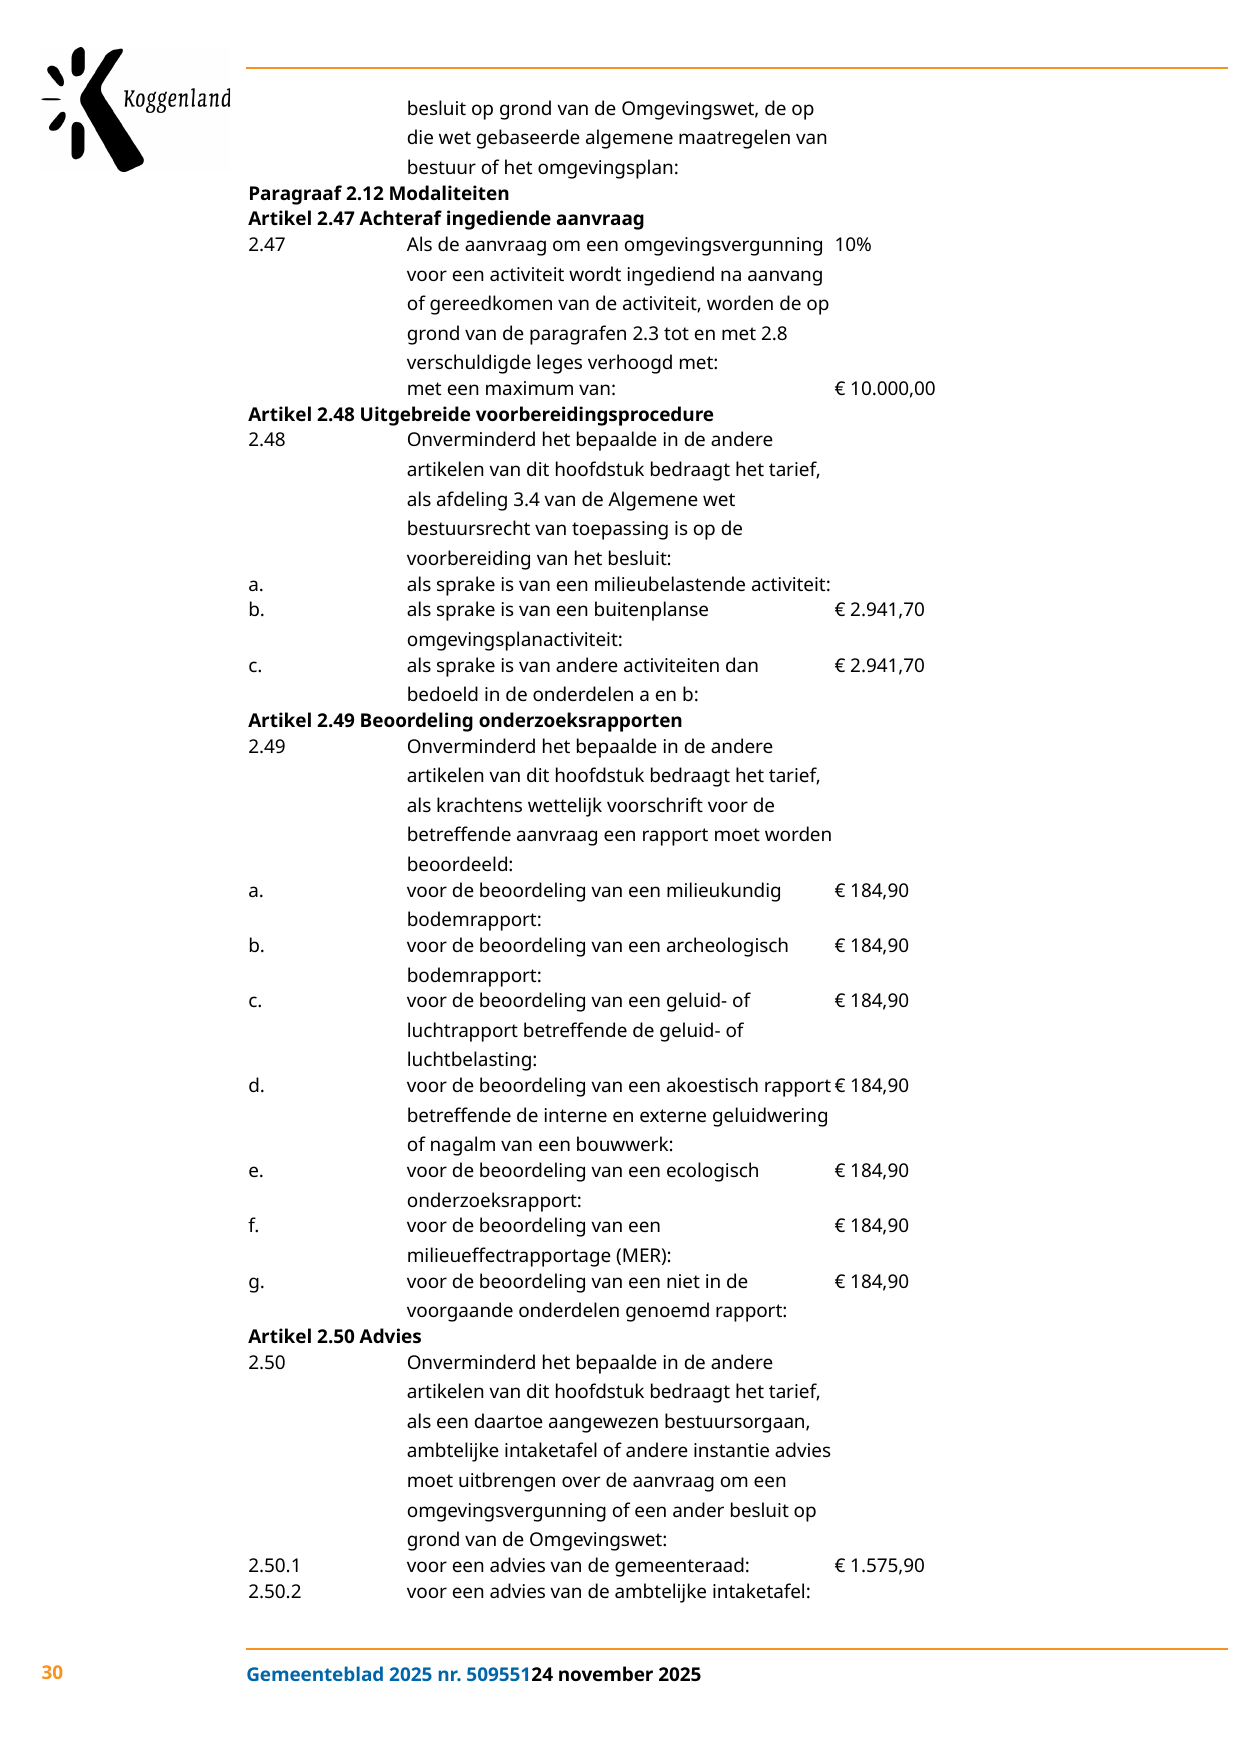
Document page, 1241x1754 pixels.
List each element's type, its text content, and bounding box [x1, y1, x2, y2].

table_cell € 184,90 [834, 877, 993, 932]
table_cell Onverminderd het bepaalde in de andere artikelen van dit hoofdstuk bedraagt het tarief, als krachtens wettelijk voorschrift voor de betreffende aanvraag een rapport moet worden beoordeeld: [407, 733, 834, 877]
table_cell [834, 180, 993, 205]
table_cell Onverminderd het bepaalde in de andere artikelen van dit hoofdstuk bedraagt het tarief, als afdeling 3.4 van de Algemene wet bestuursrecht van toepassing is op de voorbereiding van het besluit: [407, 427, 834, 571]
table_cell Artikel 2.49 Beoordeling onderzoeksrapporten [248, 707, 834, 733]
table_cell [834, 1349, 993, 1552]
table_cell [834, 571, 993, 596]
table_cell voor de beoordeling van een milieukundig bodemrapport: [407, 877, 834, 932]
table_cell als sprake is van andere activiteiten dan bedoeld in de onderdelen a en b: [407, 652, 834, 707]
table_cell 2.49 [248, 733, 407, 877]
table_cell [993, 1349, 1152, 1552]
table_cell [993, 95, 1152, 180]
table_cell 2.50 [248, 1349, 407, 1552]
table_cell [993, 932, 1152, 987]
table_cell [993, 427, 1152, 571]
table_cell [993, 231, 1152, 375]
table_cell [834, 401, 993, 427]
table_cell [993, 571, 1152, 596]
table_cell [993, 401, 1152, 427]
table_cell [834, 1578, 993, 1604]
table_cell [248, 95, 407, 180]
table_cell Artikel 2.50 Advies [248, 1323, 834, 1349]
table_cell 2.50.2 [248, 1578, 407, 1604]
table_cell € 2.941,70 [834, 596, 993, 652]
table_cell € 184,90 [834, 1268, 993, 1323]
table_cell e. [248, 1157, 407, 1213]
table_cell [993, 596, 1152, 652]
table_cell f. [248, 1213, 407, 1268]
table_cell voor de beoordeling van een ecologisch onderzoeksrapport: [407, 1157, 834, 1213]
table_cell € 184,90 [834, 1073, 993, 1157]
table_cell € 184,90 [834, 1157, 993, 1213]
table_cell [834, 427, 993, 571]
table_cell voor de beoordeling van een milieueffectrapportage (MER): [407, 1213, 834, 1268]
table_cell [993, 1157, 1152, 1213]
table_cell a. [248, 877, 407, 932]
table_cell [834, 205, 993, 231]
table_cell € 184,90 [834, 988, 993, 1072]
table_cell [993, 877, 1152, 932]
table_cell [834, 95, 993, 180]
table_cell voor de beoordeling van een akoestisch rapport betreffende de interne en externe geluidwering of nagalm van een bouwwerk: [407, 1073, 834, 1157]
table_cell [993, 1073, 1152, 1157]
table_cell [993, 1323, 1152, 1349]
table_cell met een maximum van: [407, 375, 834, 401]
table_cell 2.47 [248, 231, 407, 375]
table_cell [993, 375, 1152, 401]
table_cell [834, 1323, 993, 1349]
table_cell € 184,90 [834, 1213, 993, 1268]
table_cell d. [248, 1073, 407, 1157]
table_cell € 2.941,70 [834, 652, 993, 707]
picture [41, 47, 231, 172]
table_cell [993, 707, 1152, 733]
table_cell [993, 1213, 1152, 1268]
table_cell voor de beoordeling van een geluid- of luchtrapport betreffende de geluid- of luchtbelasting: [407, 988, 834, 1072]
table_cell [993, 1552, 1152, 1578]
table_cell € 10.000,00 [834, 375, 993, 401]
table_cell 10% [834, 231, 993, 375]
table_cell 2.50.1 [248, 1552, 407, 1578]
table_cell 2.48 [248, 427, 407, 571]
table_cell c. [248, 988, 407, 1072]
table_cell Als de aanvraag om een omgevingsvergunning voor een activiteit wordt ingediend na aanvang of gereedkomen van de activiteit, worden de op grond van de paragrafen 2.3 tot en met 2.8 verschuldigde leges verhoogd met: [407, 231, 834, 375]
table_cell voor een advies van de gemeenteraad: [407, 1552, 834, 1578]
table_cell als sprake is van een buitenplanse omgevingsplanactiviteit: [407, 596, 834, 652]
table_cell b. [248, 932, 407, 987]
table_cell voor de beoordeling van een archeologisch bodemrapport: [407, 932, 834, 987]
table_cell [993, 1268, 1152, 1323]
table_cell b. [248, 596, 407, 652]
table_cell Paragraaf 2.12 Modaliteiten [248, 180, 834, 205]
table_cell Artikel 2.47 Achteraf ingediende aanvraag [248, 205, 834, 231]
table_cell besluit op grond van de Omgevingswet, de op die wet gebaseerde algemene maatregelen van bestuur of het omgevingsplan: [407, 95, 834, 180]
table_cell Onverminderd het bepaalde in de andere artikelen van dit hoofdstuk bedraagt het tarief, als een daartoe aangewezen bestuursorgaan, ambtelijke intaketafel of andere instantie advies moet uitbrengen over de aanvraag om een omgevingsvergunning of een ander besluit op grond van de Omgevingswet: [407, 1349, 834, 1552]
table_cell [993, 988, 1152, 1072]
table_cell voor een advies van de ambtelijke intaketafel: [407, 1578, 834, 1604]
table_cell [993, 1578, 1152, 1604]
table_cell voor de beoordeling van een niet in de voorgaande onderdelen genoemd rapport: [407, 1268, 834, 1323]
table_cell Artikel 2.48 Uitgebreide voorbereidingsprocedure [248, 401, 834, 427]
table_cell als sprake is van een milieubelastende activiteit: [407, 571, 834, 596]
table_cell g. [248, 1268, 407, 1323]
table_cell [993, 733, 1152, 877]
table_cell [834, 707, 993, 733]
table_cell c. [248, 652, 407, 707]
table_cell [834, 733, 993, 877]
table_cell [993, 652, 1152, 707]
table_cell [993, 205, 1152, 231]
table_cell € 1.575,90 [834, 1552, 993, 1578]
table_cell € 184,90 [834, 932, 993, 987]
table_cell [993, 180, 1152, 205]
table_cell a. [248, 571, 407, 596]
table_cell [248, 375, 407, 401]
